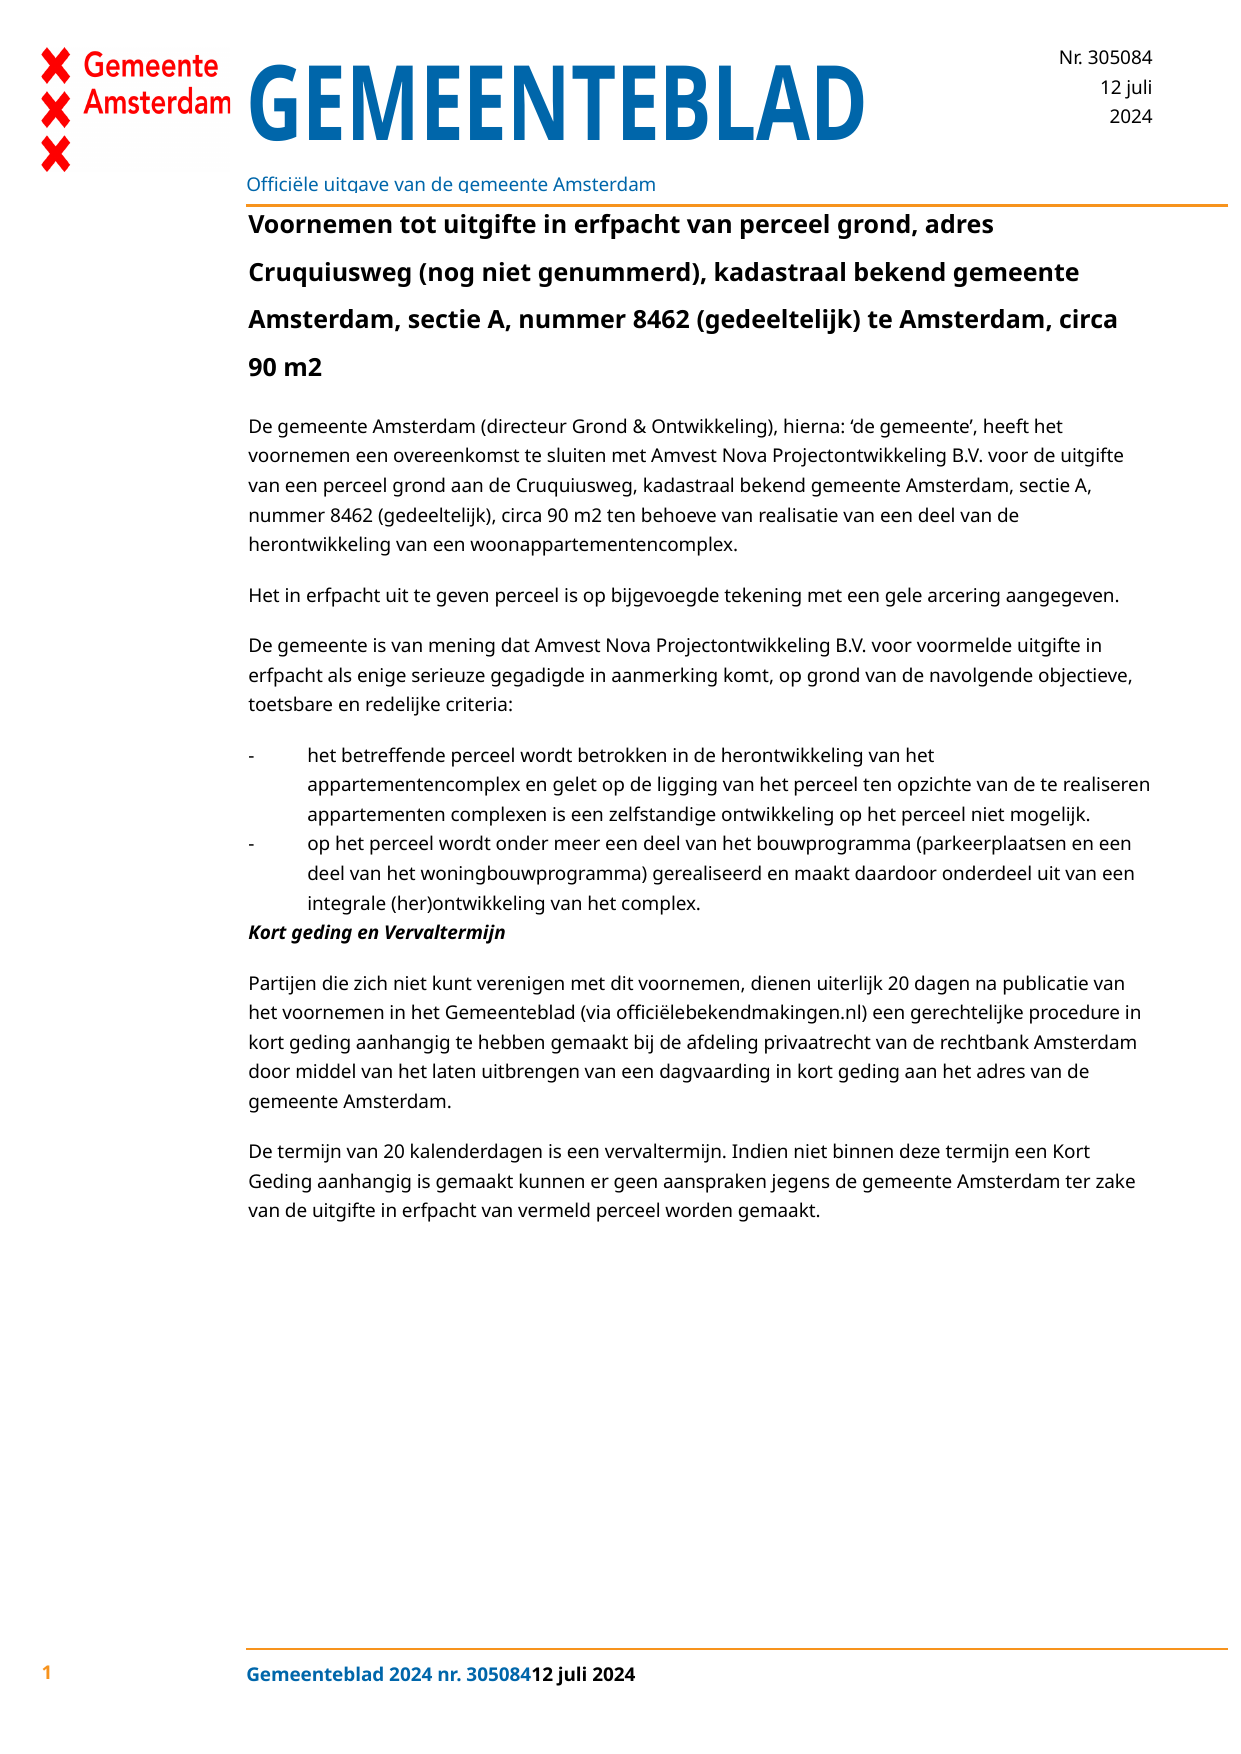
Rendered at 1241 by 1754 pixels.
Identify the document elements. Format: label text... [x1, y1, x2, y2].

text De gemeente is van mening dat Amvest Nova Projectontwikkeling B.V. voor voormelde uitgifte in erfpacht als enige serieuze gegadigde in aanmerking komt, op grond van de navolgende objectieve, toetsbare en redelijke criteria: [248, 632, 1152, 717]
list het betreffende perceel wordt betrokken in de herontwikkeling van het appartementencomplex en gelet op de ligging van het perceel ten opzichte van de te realiseren appartementen complexen is een zelfstandige ontwikkeling op het perceel niet mogelijk. [248, 742, 1152, 827]
text De termijn van 20 kalenderdagen is een vervaltermijn. Indien niet binnen deze termijn een Kort Geding aanhangig is gemaakt kunnen er geen aanspraken jegens de gemeente Amsterdam ter zake van de uitgifte in erfpacht van vermeld perceel worden gemaakt. [248, 1138, 1152, 1223]
list op het perceel wordt onder meer een deel van het bouwprogramma (parkeerplaatsen en een deel van het woningbouwprogramma) gerealiseerd en maakt daardoor onderdeel uit van een integrale (her)ontwikkeling van het complex. [248, 831, 1152, 916]
text Partijen die zich niet kunt verenigen met dit voornemen, dienen uiterlijk 20 dagen na publicatie van het voornemen in het Gemeenteblad (via officiëlebekendmakingen.nl) een gerechtelijke procedure in kort geding aanhangig te hebben gemaakt bij de afdeling privaatrecht van de rechtbank Amsterdam door middel van het laten uitbrengen van een dagvaarding in kort geding aan het adres van de gemeente Amsterdam. [248, 970, 1152, 1114]
text Het in erfpacht uit te geven perceel is op bijgevoegde tekening met een gele arcering aangegeven. [248, 582, 1152, 608]
picture [41, 47, 231, 172]
text Voornemen tot uitgifte in erfpacht van perceel grond, adres Cruquiusweg (nog niet genummerd), kadastraal bekend gemeente Amsterdam, sectie A, nummer 8462 (gedeeltelijk) te Amsterdam, circa 90 m2 [248, 207, 1152, 384]
text De gemeente Amsterdam (directeur Grond & Ontwikkeling), hierna: ‘de gemeente’, heeft het voornemen een overeenkomst te sluiten met Amvest Nova Projectontwikkeling B.V. voor de uitgifte van een perceel grond aan de Cruquiusweg, kadastraal bekend gemeente Amsterdam, sectie A, nummer 8462 (gedeeltelijk), circa 90 m2 ten behoeve van realisatie van een deel van de herontwikkeling van een woonappartementencomplex. [248, 413, 1152, 557]
text Kort geding en Vervaltermijn [248, 919, 1152, 945]
